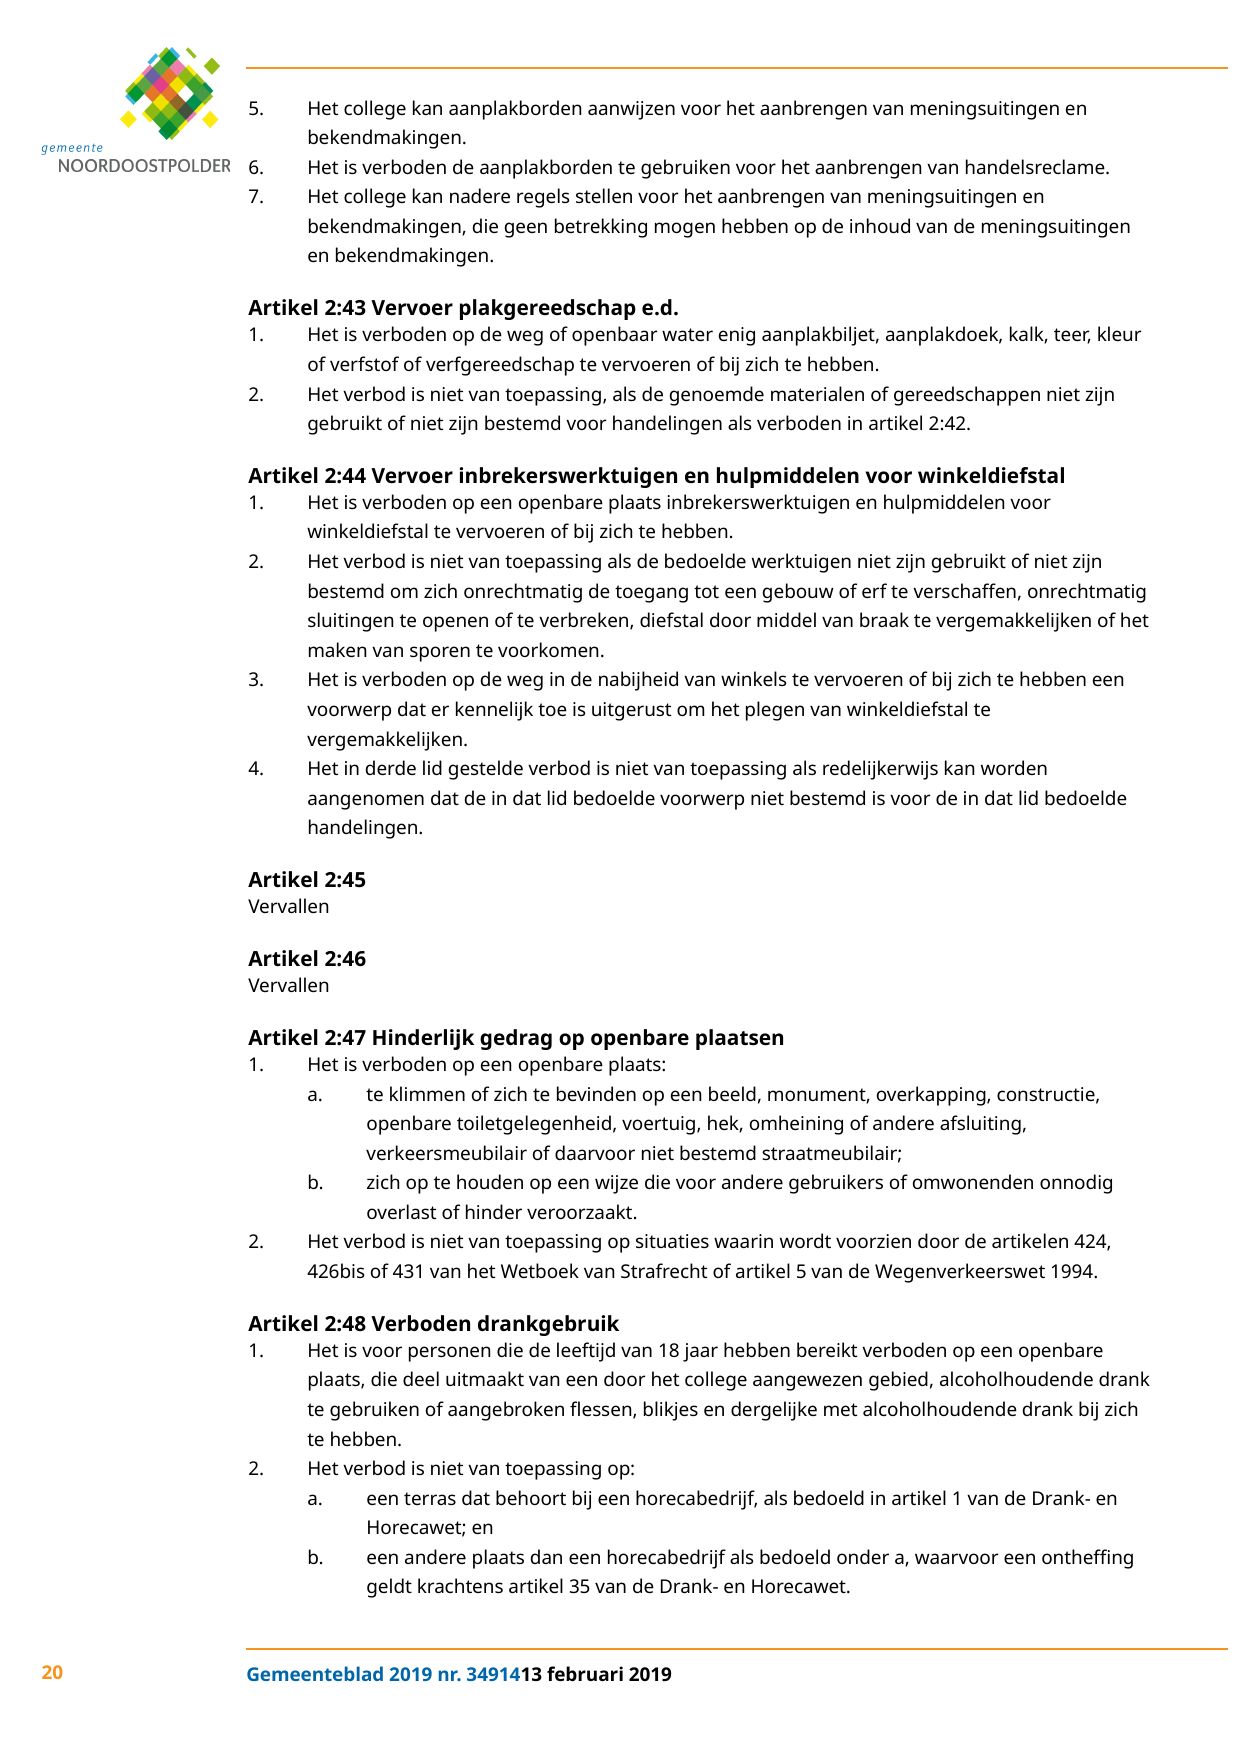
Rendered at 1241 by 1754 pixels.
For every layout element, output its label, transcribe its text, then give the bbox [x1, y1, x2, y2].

list Het verbod is niet van toepassing op: [248, 1455, 1152, 1481]
text Artikel 2:46 [248, 944, 1152, 972]
list Het in derde lid gestelde verbod is niet van toepassing als redelijkerwijs kan worden aangenomen dat de in dat lid bedoelde voorwerp niet bestemd is voor de in dat lid bedoelde handelingen. [248, 755, 1152, 840]
list zich op te houden op een wijze die voor andere gebruikers of omwonenden onnodig overlast of hinder veroorzaakt. [307, 1169, 1152, 1225]
text Artikel 2:44 Vervoer inbrekerswerktuigen en hulpmiddelen voor winkeldiefstal [248, 461, 1152, 489]
list Het college kan aanplakborden aanwijzen voor het aanbrengen van meningsuitingen en bekendmakingen. [248, 95, 1152, 150]
list een terras dat behoort bij een horecabedrijf, als bedoeld in artikel 1 van de Drank- en Horecawet; en [307, 1485, 1152, 1540]
list Het is verboden de aanplakborden te gebruiken voor het aanbrengen van handelsreclame. [248, 154, 1152, 180]
text Vervallen [248, 972, 1152, 998]
text Artikel 2:45 [248, 865, 1152, 893]
list te klimmen of zich te bevinden op een beeld, monument, overkapping, constructie, openbare toiletgelegenheid, voertuig, hek, omheining of andere afsluiting, verkeersmeubilair of daarvoor niet bestemd straatmeubilair; [307, 1081, 1152, 1166]
text Artikel 2:47 Hinderlijk gedrag op openbare plaatsen [248, 1023, 1152, 1051]
picture [41, 47, 231, 172]
list Het college kan nadere regels stellen voor het aanbrengen van meningsuitingen en bekendmakingen, die geen betrekking mogen hebben op de inhoud van de meningsuitingen en bekendmakingen. [248, 183, 1152, 268]
list Het is verboden op een openbare plaats inbrekerswerktuigen en hulpmiddelen voor winkeldiefstal te vervoeren of bij zich te hebben. [248, 489, 1152, 544]
list Het verbod is niet van toepassing op situaties waarin wordt voorzien door de artikelen 424, 426bis of 431 van het Wetboek van Strafrecht of artikel 5 van de Wegenverkeerswet 1994. [248, 1229, 1152, 1284]
list Het is verboden op een openbare plaats: [248, 1051, 1152, 1077]
list Het verbod is niet van toepassing, als de genoemde materialen of gereedschappen niet zijn gebruikt of niet zijn bestemd voor handelingen als verboden in artikel 2:42. [248, 381, 1152, 436]
list Het is verboden op de weg of openbaar water enig aanplakbiljet, aanplakdoek, kalk, teer, kleur of verfstof of verfgereedschap te vervoeren of bij zich te hebben. [248, 322, 1152, 377]
text Artikel 2:43 Vervoer plakgereedschap e.d. [248, 293, 1152, 322]
list een andere plaats dan een horecabedrijf als bedoeld onder a, waarvoor een ontheffing geldt krachtens artikel 35 van de Drank- en Horecawet. [307, 1544, 1152, 1599]
list Het is voor personen die de leeftijd van 18 jaar hebben bereikt verboden op een openbare plaats, die deel uitmaakt van een door het college aangewezen gebied, alcoholhoudende drank te gebruiken of aangebroken flessen, blikjes en dergelijke met alcoholhoudende drank bij zich te hebben. [248, 1337, 1152, 1452]
text Artikel 2:48 Verboden drankgebruik [248, 1309, 1152, 1337]
list Het verbod is niet van toepassing als de bedoelde werktuigen niet zijn gebruikt of niet zijn bestemd om zich onrechtmatig de toegang tot een gebouw of erf te verschaffen, onrechtmatig sluitingen te openen of te verbreken, diefstal door middel van braak te vergemakkelijken of het maken van sporen te voorkomen. [248, 548, 1152, 663]
text Vervallen [248, 893, 1152, 919]
list Het is verboden op de weg in de nabijheid van winkels te vervoeren of bij zich te hebben een voorwerp dat er kennelijk toe is uitgerust om het plegen van winkeldiefstal te vergemakkelijken. [248, 667, 1152, 752]
